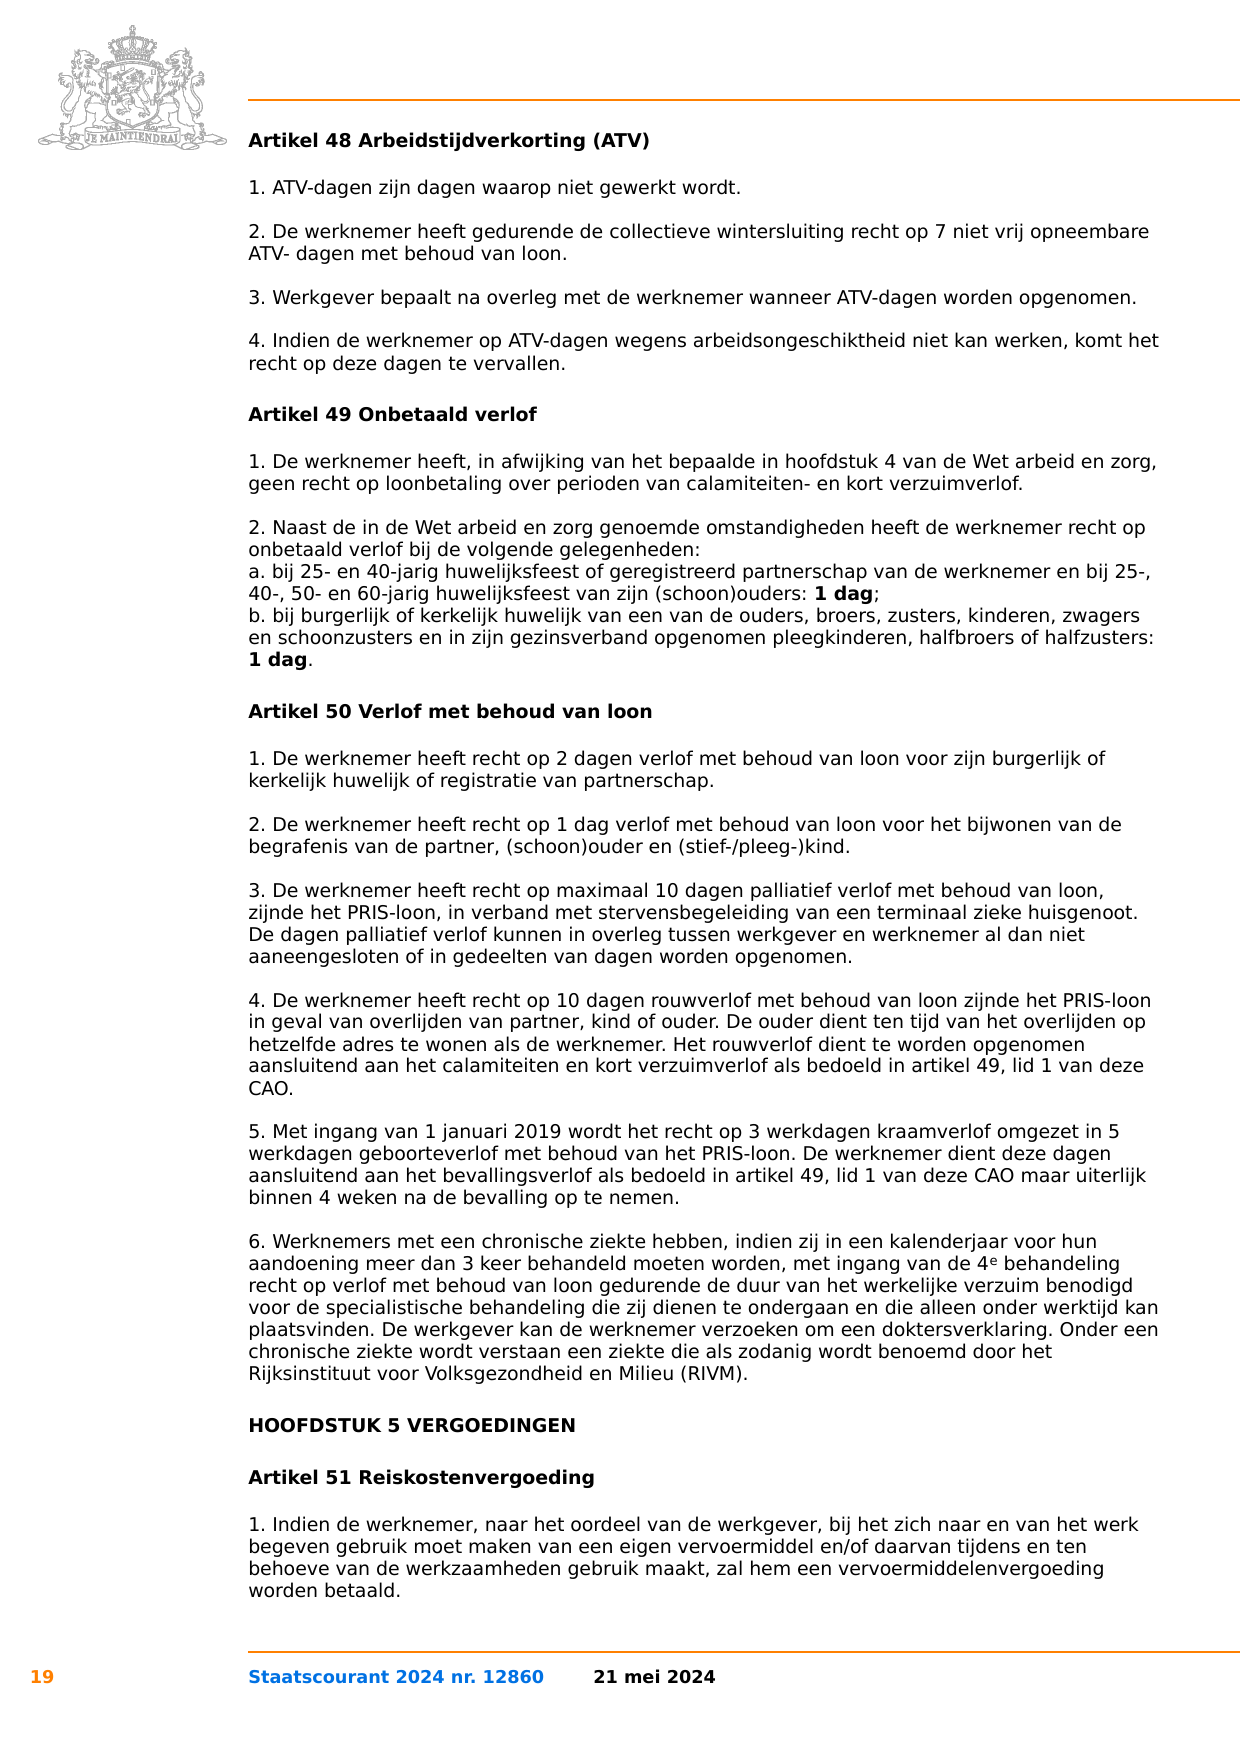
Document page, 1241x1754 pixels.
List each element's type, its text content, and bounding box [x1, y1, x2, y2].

text 1. De werknemer heeft, in afwijking van het bepaalde in hoofdstuk 4 van de Wet arbeid en zorg, geen recht op loonbetaling over perioden van calamiteiten- en kort verzuimverlof. [248, 451, 1163, 495]
text 3. Werkgever bepaalt na overleg met de werknemer wanneer ATV-dagen worden opgenomen. [248, 287, 1163, 308]
text 1. De werknemer heeft recht op 2 dagen verlof met behoud van loon voor zijn burgerlijk of kerkelijk huwelijk of registratie van partnerschap. [248, 748, 1163, 792]
text 1. ATV-dagen zijn dagen waarop niet gewerkt wordt. [248, 177, 1163, 199]
text 4. Indien de werknemer op ATV-dagen wegens arbeidsongeschiktheid niet kan werken, komt het recht op deze dagen te vervallen. [248, 330, 1163, 374]
picture [38, 25, 227, 150]
subtitle Artikel 50 Verlof met behoud van loon [248, 701, 1163, 723]
subtitle HOOFDSTUK 5 VERGOEDINGEN [248, 1415, 1163, 1437]
text 1. Indien de werknemer, naar het oordeel van de werkgever, bij het zich naar en van het werk begeven gebruik moet maken van een eigen vervoermiddel en/of daarvan tijdens en ten behoeve van de werkzaamheden gebruik maakt, zal hem een vervoermiddelenvergoeding worden betaald. [248, 1514, 1163, 1602]
text 5. Met ingang van 1 januari 2019 wordt het recht op 3 werkdagen kraamverlof omgezet in 5 werkdagen geboorteverlof met behoud van het PRIS-loon. De werknemer dient deze dagen aansluitend aan het bevallingsverlof als bedoeld in artikel 49, lid 1 van deze CAO maar uiterlijk binnen 4 weken na de bevalling op te nemen. [248, 1121, 1163, 1209]
text 2. De werknemer heeft recht op 1 dag verlof met behoud van loon voor het bijwonen van de begrafenis van de partner, (schoon)ouder en (stief-/pleeg-)kind. [248, 814, 1163, 858]
text 6. Werknemers met een chronische ziekte hebben, indien zij in een kalenderjaar voor hun aandoening meer dan 3 keer behandeld moeten worden, met ingang van de 4e behandeling recht op verlof met behoud van loon gedurende de duur van het werkelijke verzuim benodigd voor de specialistische behandeling die zij dienen te ondergaan en die alleen onder werktijd kan plaatsvinden. De werkgever kan de werknemer verzoeken om een doktersverklaring. Onder een chronische ziekte wordt verstaan een ziekte die als zodanig wordt benoemd door het Rijksinstituut voor Volksgezondheid en Milieu (RIVM). [248, 1231, 1163, 1385]
subtitle Artikel 51 Reiskostenvergoeding [248, 1467, 1163, 1489]
text 2. Naast de in de Wet arbeid en zorg genoemde omstandigheden heeft de werknemer recht op onbetaald verlof bij de volgende gelegenheden: [248, 517, 1163, 561]
subtitle Artikel 49 Onbetaald verlof [248, 404, 1163, 426]
text 2. De werknemer heeft gedurende de collectieve wintersluiting recht op 7 niet vrij opneembare ATV- dagen met behoud van loon. [248, 221, 1163, 265]
text 4. De werknemer heeft recht op 10 dagen rouwverlof met behoud van loon zijnde het PRIS-loon in geval van overlijden van partner, kind of ouder. De ouder dient ten tijd van het overlijden op hetzelfde adres te wonen als de werknemer. Het rouwverlof dient te worden opgenomen aansluitend aan het calamiteiten en kort verzuimverlof als bedoeld in artikel 49, lid 1 van deze CAO. [248, 989, 1163, 1099]
text a. bij 25- en 40-jarig huwelijksfeest of geregistreerd partnerschap van de werknemer en bij 25-, 40-, 50- en 60-jarig huwelijksfeest van zijn (schoon)ouders: 1 dag; [248, 561, 1163, 605]
subtitle Artikel 48 Arbeidstijdverkorting (ATV) [248, 130, 1163, 152]
text 3. De werknemer heeft recht op maximaal 10 dagen palliatief verlof met behoud van loon, zijnde het PRIS-loon, in verband met stervensbegeleiding van een terminaal zieke huisgenoot. De dagen palliatief verlof kunnen in overleg tussen werkgever en werknemer al dan niet aaneengesloten of in gedeelten van dagen worden opgenomen. [248, 880, 1163, 968]
text b. bij burgerlijk of kerkelijk huwelijk van een van de ouders, broers, zusters, kinderen, zwagers en schoonzusters en in zijn gezinsverband opgenomen pleegkinderen, halfbroers of halfzusters: 1 dag. [248, 605, 1163, 671]
